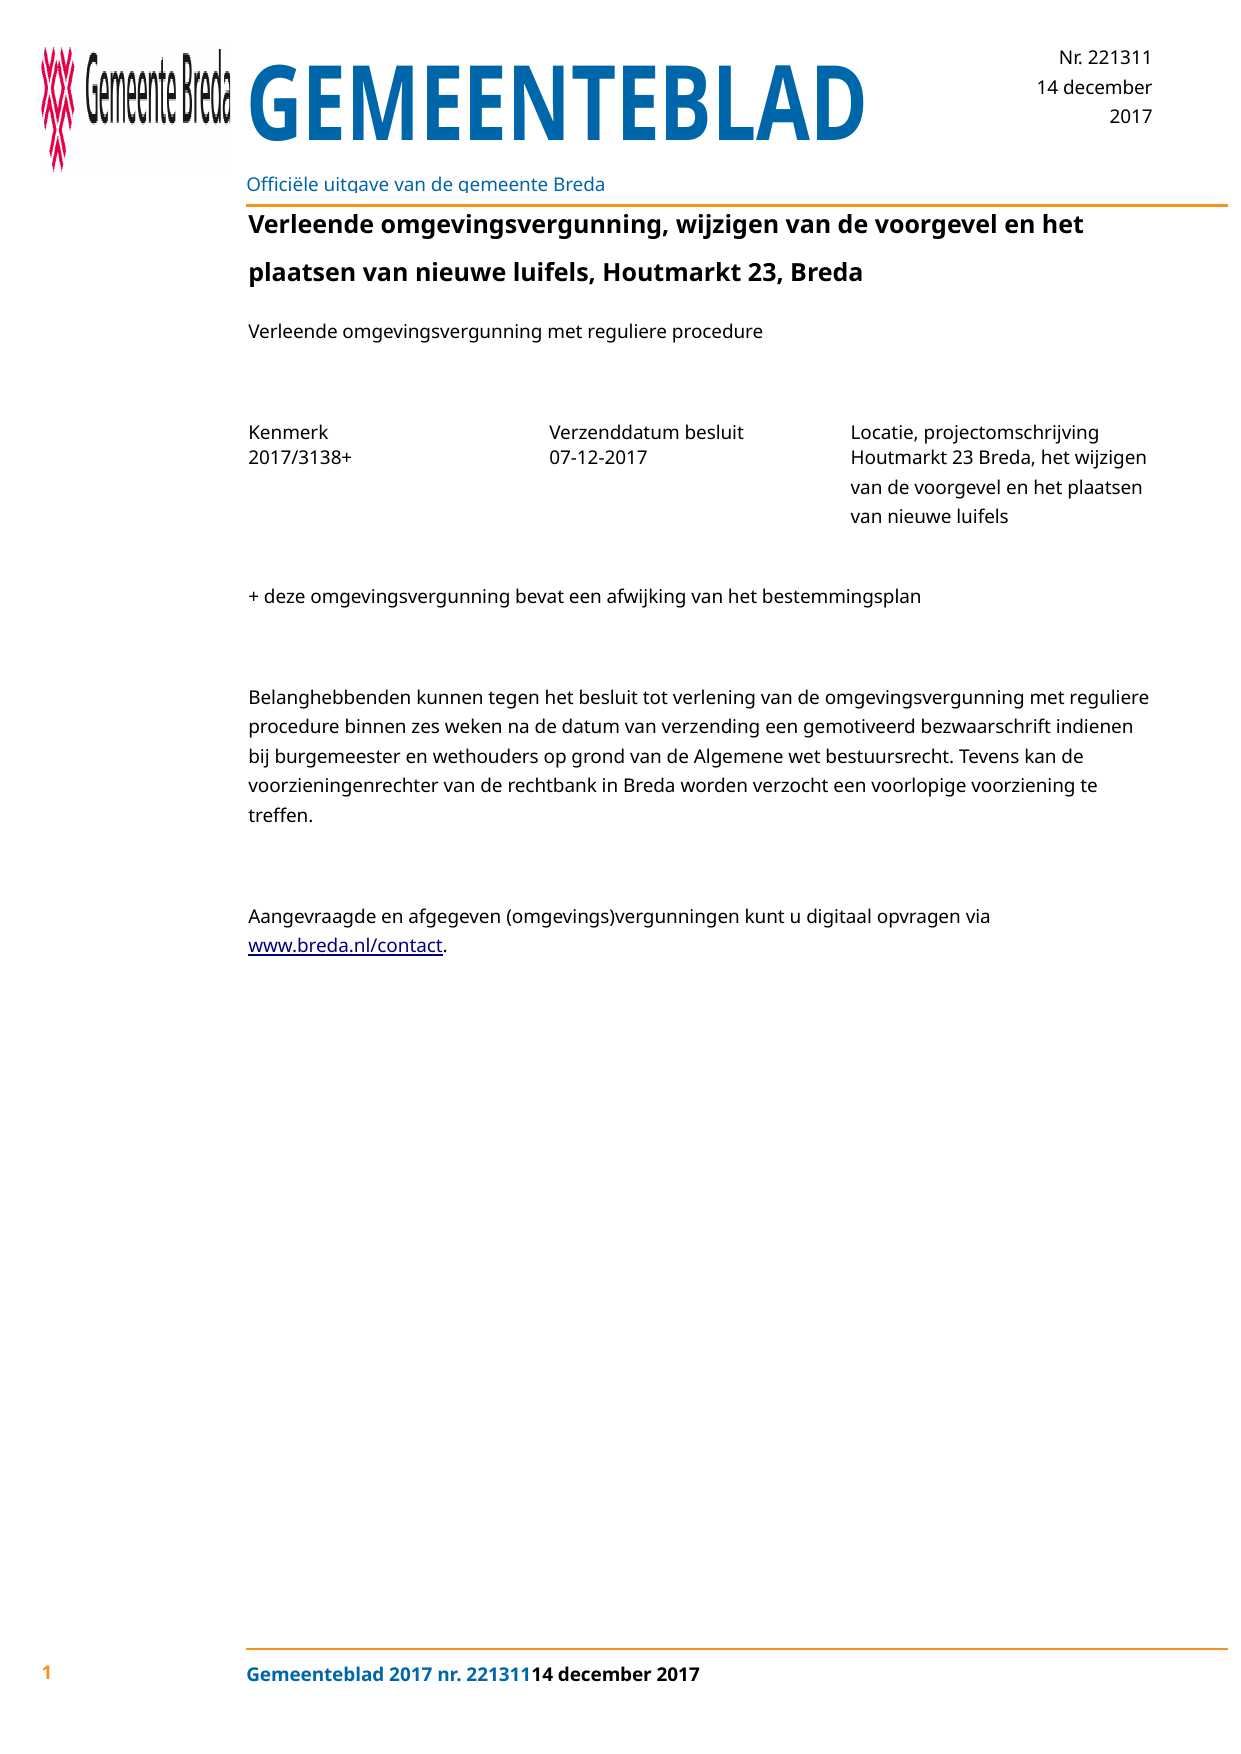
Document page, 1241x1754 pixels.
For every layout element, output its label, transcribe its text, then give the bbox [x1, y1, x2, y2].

table_cell Houtmarkt 23 Breda, het wijzigen van de voorgevel en het plaatsen van nieuwe luifels [850, 445, 1152, 529]
text Verleende omgevingsvergunning, wijzigen van de voorgevel en het plaatsen van nieuwe luifels, Houtmarkt 23, Breda [248, 207, 1152, 288]
table_header Locatie, projectomschrijving [850, 419, 1152, 444]
table_header Kenmerk [248, 419, 549, 444]
table_header Verzenddatum besluit [549, 419, 850, 444]
picture [41, 47, 231, 172]
table_cell 2017/3138+ [248, 445, 549, 529]
text + deze omgevingsvergunning bevat een afwijking van het bestemmingsplan [248, 583, 1152, 609]
text Belanghebbenden kunnen tegen het besluit tot verlening van de omgevingsvergunning met reguliere procedure binnen zes weken na de datum van verzending een gemotiveerd bezwaarschrift indienen bij burgemeester en wethouders op grond van de Algemene wet bestuursrecht. Tevens kan de voorzieningenrechter van de rechtbank in Breda worden verzocht een voorlopige voorziening te treffen. [248, 684, 1152, 828]
table_cell 07-12-2017 [549, 445, 850, 529]
text Aangevraagde en afgegeven (omgevings)vergunningen kunt u digitaal opvragen via www.breda.nl/contact. [248, 903, 1152, 958]
text Verleende omgevingsvergunning met reguliere procedure [248, 318, 1152, 344]
